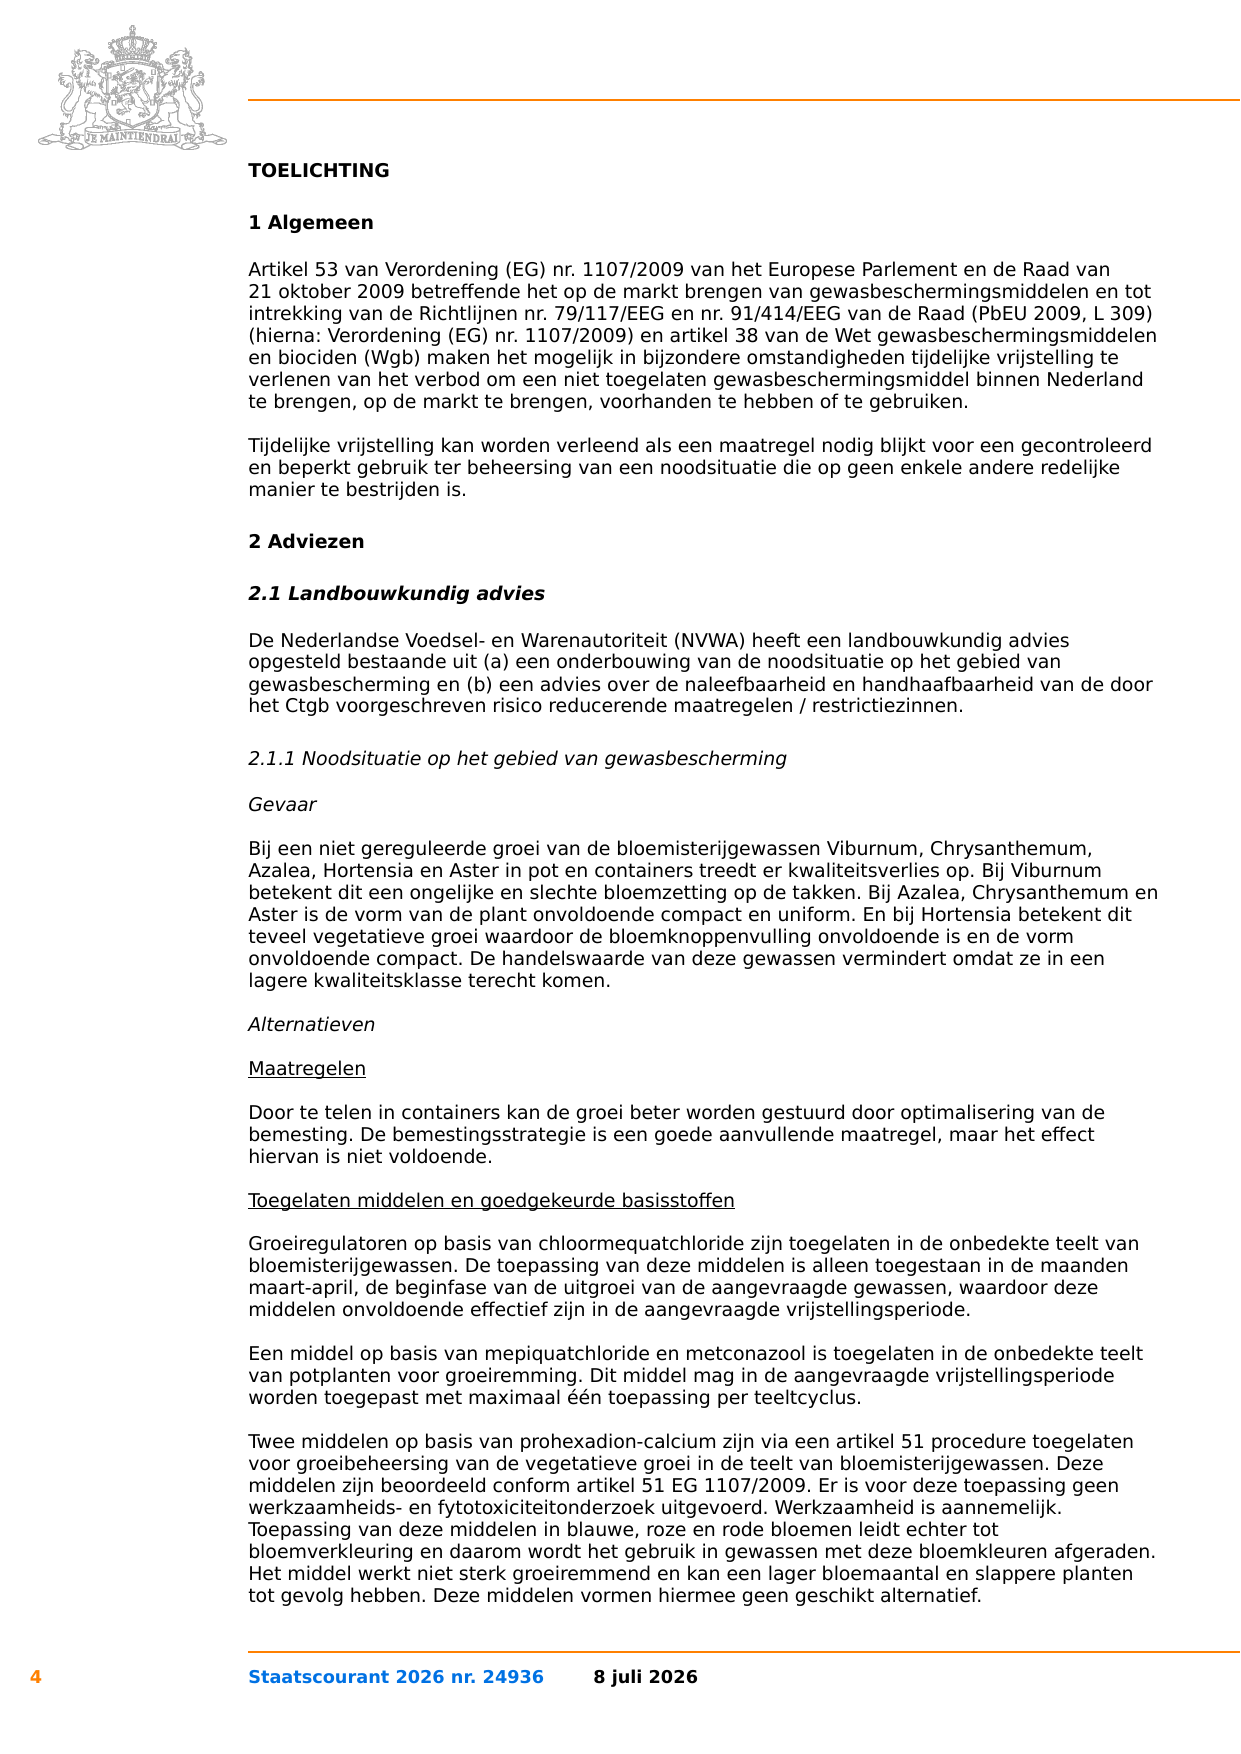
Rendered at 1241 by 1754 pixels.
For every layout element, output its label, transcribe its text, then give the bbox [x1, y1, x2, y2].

picture [38, 25, 227, 150]
subtitle 2.1.1 Noodsituatie op het gebied van gewasbescherming [248, 747, 1163, 769]
subtitle Gevaar [248, 794, 1163, 816]
subtitle TOELICHTING [248, 160, 1163, 182]
text Groeiregulatoren op basis van chloormequatchloride zijn toegelaten in de onbedekte teelt van bloemisterijgewassen. De toepassing van deze middelen is alleen toegestaan in de maanden maart-april, de beginfase van de uitgroei van de aangevraagde gewassen, waardoor deze middelen onvoldoende effectief zijn in de aangevraagde vrijstellingsperiode. [248, 1233, 1163, 1321]
subtitle 1 Algemeen [248, 212, 1163, 234]
text Tijdelijke vrijstelling kan worden verleend als een maatregel nodig blijkt voor een gecontroleerd en beperkt gebruik ter beheersing van een noodsituatie die op geen enkele andere redelijke manier te bestrijden is. [248, 434, 1163, 501]
subtitle 2 Adviezen [248, 531, 1163, 552]
subtitle Alternatieven [248, 1014, 1163, 1036]
text Door te telen in containers kan de groei beter worden gestuurd door optimalisering van de bemesting. De bemestingsstrategie is een goede aanvullende maatregel, maar het effect hiervan is niet voldoende. [248, 1102, 1163, 1168]
text Twee middelen op basis van prohexadion-calcium zijn via een artikel 51 procedure toegelaten voor groeibeheersing van de vegetatieve groei in de teelt van bloemisterijgewassen. Deze middelen zijn beoordeeld conform artikel 51 EG 1107/2009. Er is voor deze toepassing geen werkzaamheids- en fytotoxiciteitonderzoek uitgevoerd. Werkzaamheid is aannemelijk. Toepassing van deze middelen in blauwe, roze en rode bloemen leidt echter tot bloemverkleuring en daarom wordt het gebruik in gewassen met deze bloemkleuren afgeraden. Het middel werkt niet sterk groeiremmend en kan een lager bloemaantal en slappere planten tot gevolg hebben. Deze middelen vormen hiermee geen geschikt alternatief. [248, 1431, 1163, 1607]
subtitle Maatregelen [248, 1058, 1163, 1080]
text Een middel op basis van mepiquatchloride en metconazool is toegelaten in de onbedekte teelt van potplanten voor groeiremming. Dit middel mag in de aangevraagde vrijstellingsperiode worden toegepast met maximaal één toepassing per teeltcyclus. [248, 1343, 1163, 1409]
text De Nederlandse Voedsel- en Warenautoriteit (NVWA) heeft een landbouwkundig advies opgesteld bestaande uit (a) een onderbouwing van de noodsituatie op het gebied van gewasbescherming en (b) een advies over de naleefbaarheid en handhaafbaarheid van de door het Ctgb voorgeschreven risico reducerende maatregelen / restrictiezinnen. [248, 629, 1163, 717]
subtitle Toegelaten middelen en goedgekeurde basisstoffen [248, 1189, 1163, 1211]
text Artikel 53 van Verordening (EG) nr. 1107/2009 van het Europese Parlement en de Raad van 21 oktober 2009 betreffende het op de markt brengen van gewasbeschermingsmiddelen en tot intrekking van de Richtlijnen nr. 79/117/EEG en nr. 91/414/EEG van de Raad (PbEU 2009, L 309) (hierna: Verordening (EG) nr. 1107/2009) en artikel 38 van de Wet gewasbeschermingsmiddelen en biociden (Wgb) maken het mogelijk in bijzondere omstandigheden tijdelijke vrijstelling te verlenen van het verbod om een niet toegelaten gewasbeschermingsmiddel binnen Nederland te brengen, op de markt te brengen, voorhanden te hebben of te gebruiken. [248, 259, 1163, 413]
subtitle 2.1 Landbouwkundig advies [248, 582, 1163, 604]
text Bij een niet gereguleerde groei van de bloemisterijgewassen Viburnum, Chrysanthemum, Azalea, Hortensia en Aster in pot en containers treedt er kwaliteitsverlies op. Bij Viburnum betekent dit een ongelijke en slechte bloemzetting op de takken. Bij Azalea, Chrysanthemum en Aster is de vorm van de plant onvoldoende compact en uniform. En bij Hortensia betekent dit teveel vegetatieve groei waardoor de bloemknoppenvulling onvoldoende is en de vorm onvoldoende compact. De handelswaarde van deze gewassen vermindert omdat ze in een lagere kwaliteitsklasse terecht komen. [248, 838, 1163, 992]
